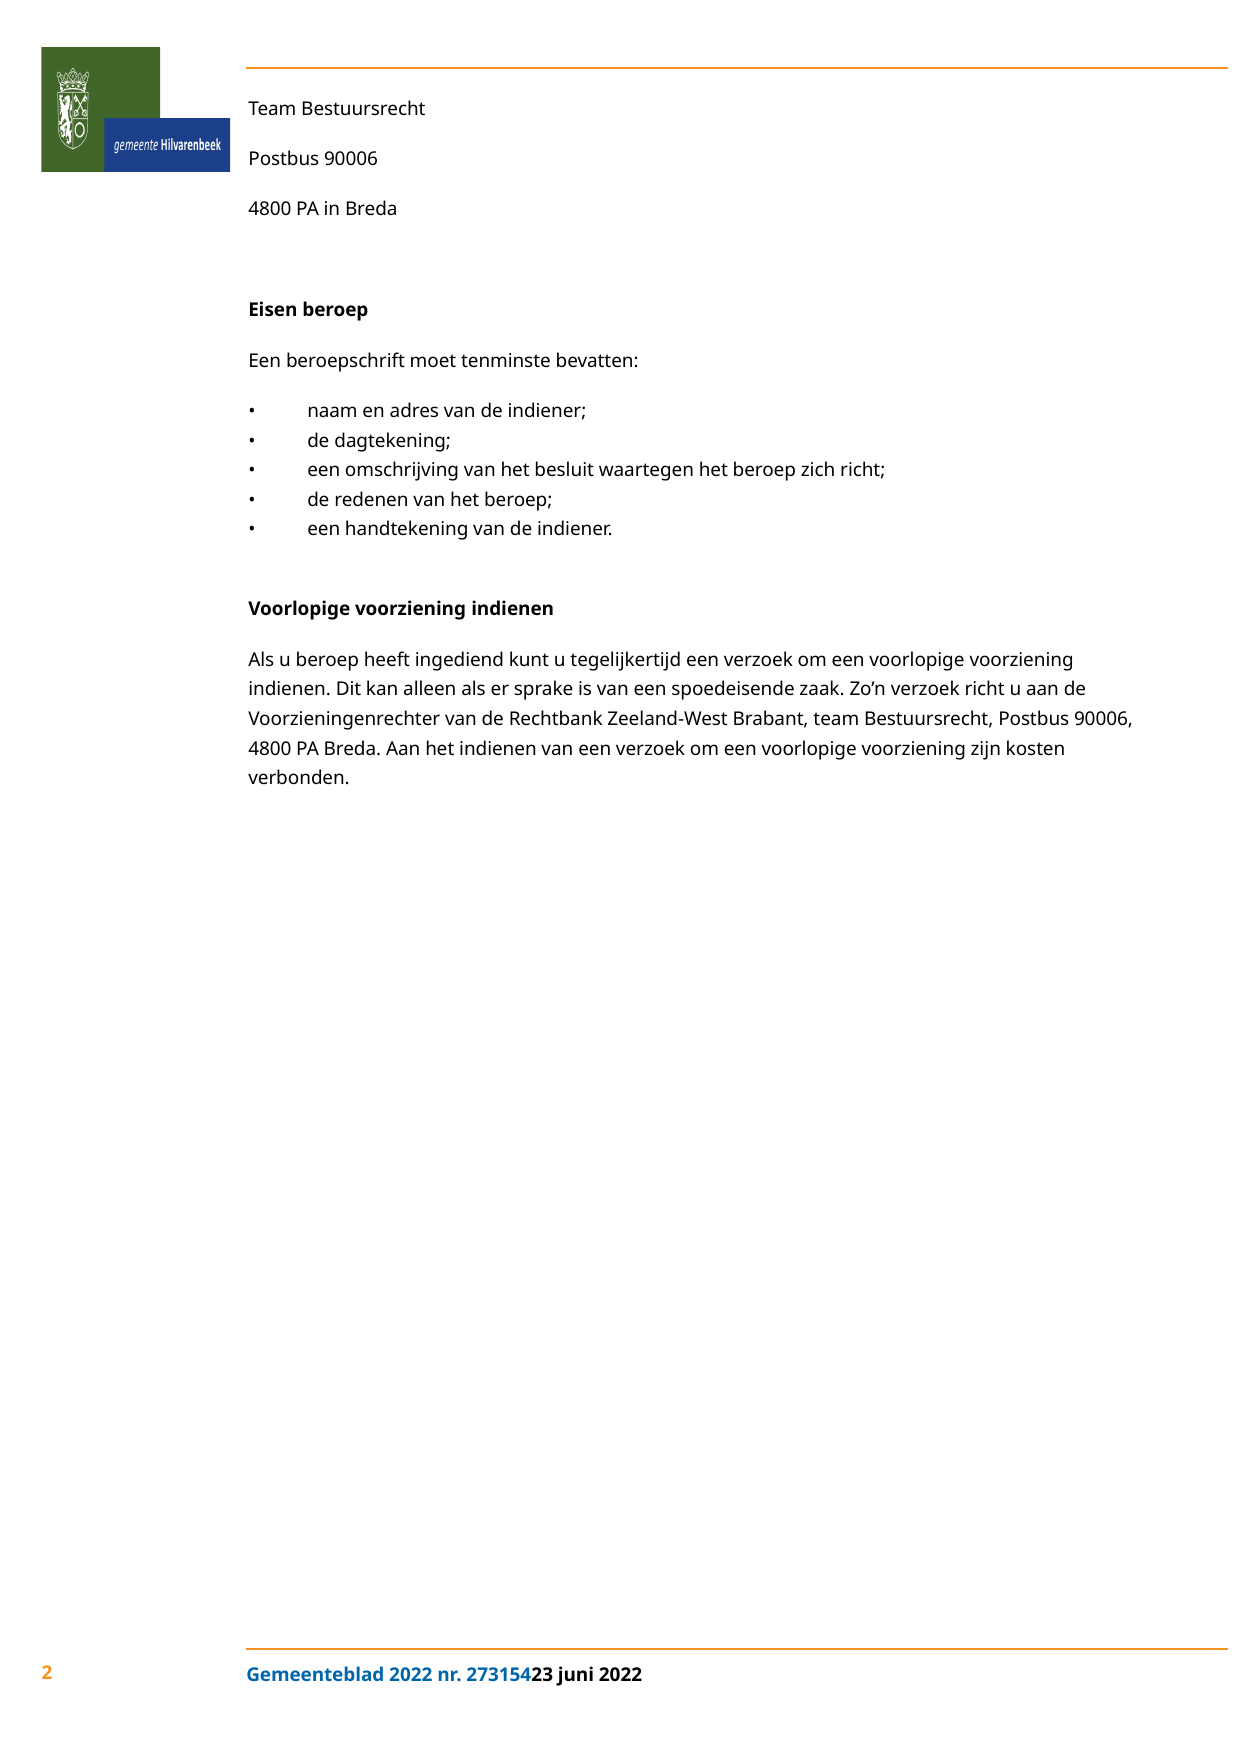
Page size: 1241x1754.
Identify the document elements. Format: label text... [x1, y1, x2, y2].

list naam en adres van de indiener; [248, 397, 1152, 423]
list de redenen van het beroep; [248, 486, 1152, 512]
list een omschrijving van het besluit waartegen het beroep zich richt; [248, 456, 1152, 482]
list een handtekening van de indiener. [248, 516, 1152, 541]
text Voorlopige voorziening indienen [248, 596, 1152, 621]
picture [41, 47, 231, 172]
text Team Bestuursrecht [248, 95, 1152, 121]
text Een beroepschrift moet tenminste bevatten: [248, 347, 1152, 373]
text Postbus 90006 [248, 145, 1152, 171]
text 4800 PA in Breda [248, 196, 1152, 221]
list de dagtekening; [248, 427, 1152, 453]
text Als u beroep heeft ingediend kunt u tegelijkertijd een verzoek om een voorlopige voorziening indienen. Dit kan alleen als er sprake is van een spoedeisende zaak. Zo’n verzoek richt u aan de Voorzieningenrechter van de Rechtbank Zeeland-West Brabant, team Bestuursrecht, Postbus 90006, 4800 PA Breda. Aan het indienen van een verzoek om een voorlopige voorziening zijn kosten verbonden. [248, 646, 1152, 790]
text Eisen beroep [248, 296, 1152, 322]
